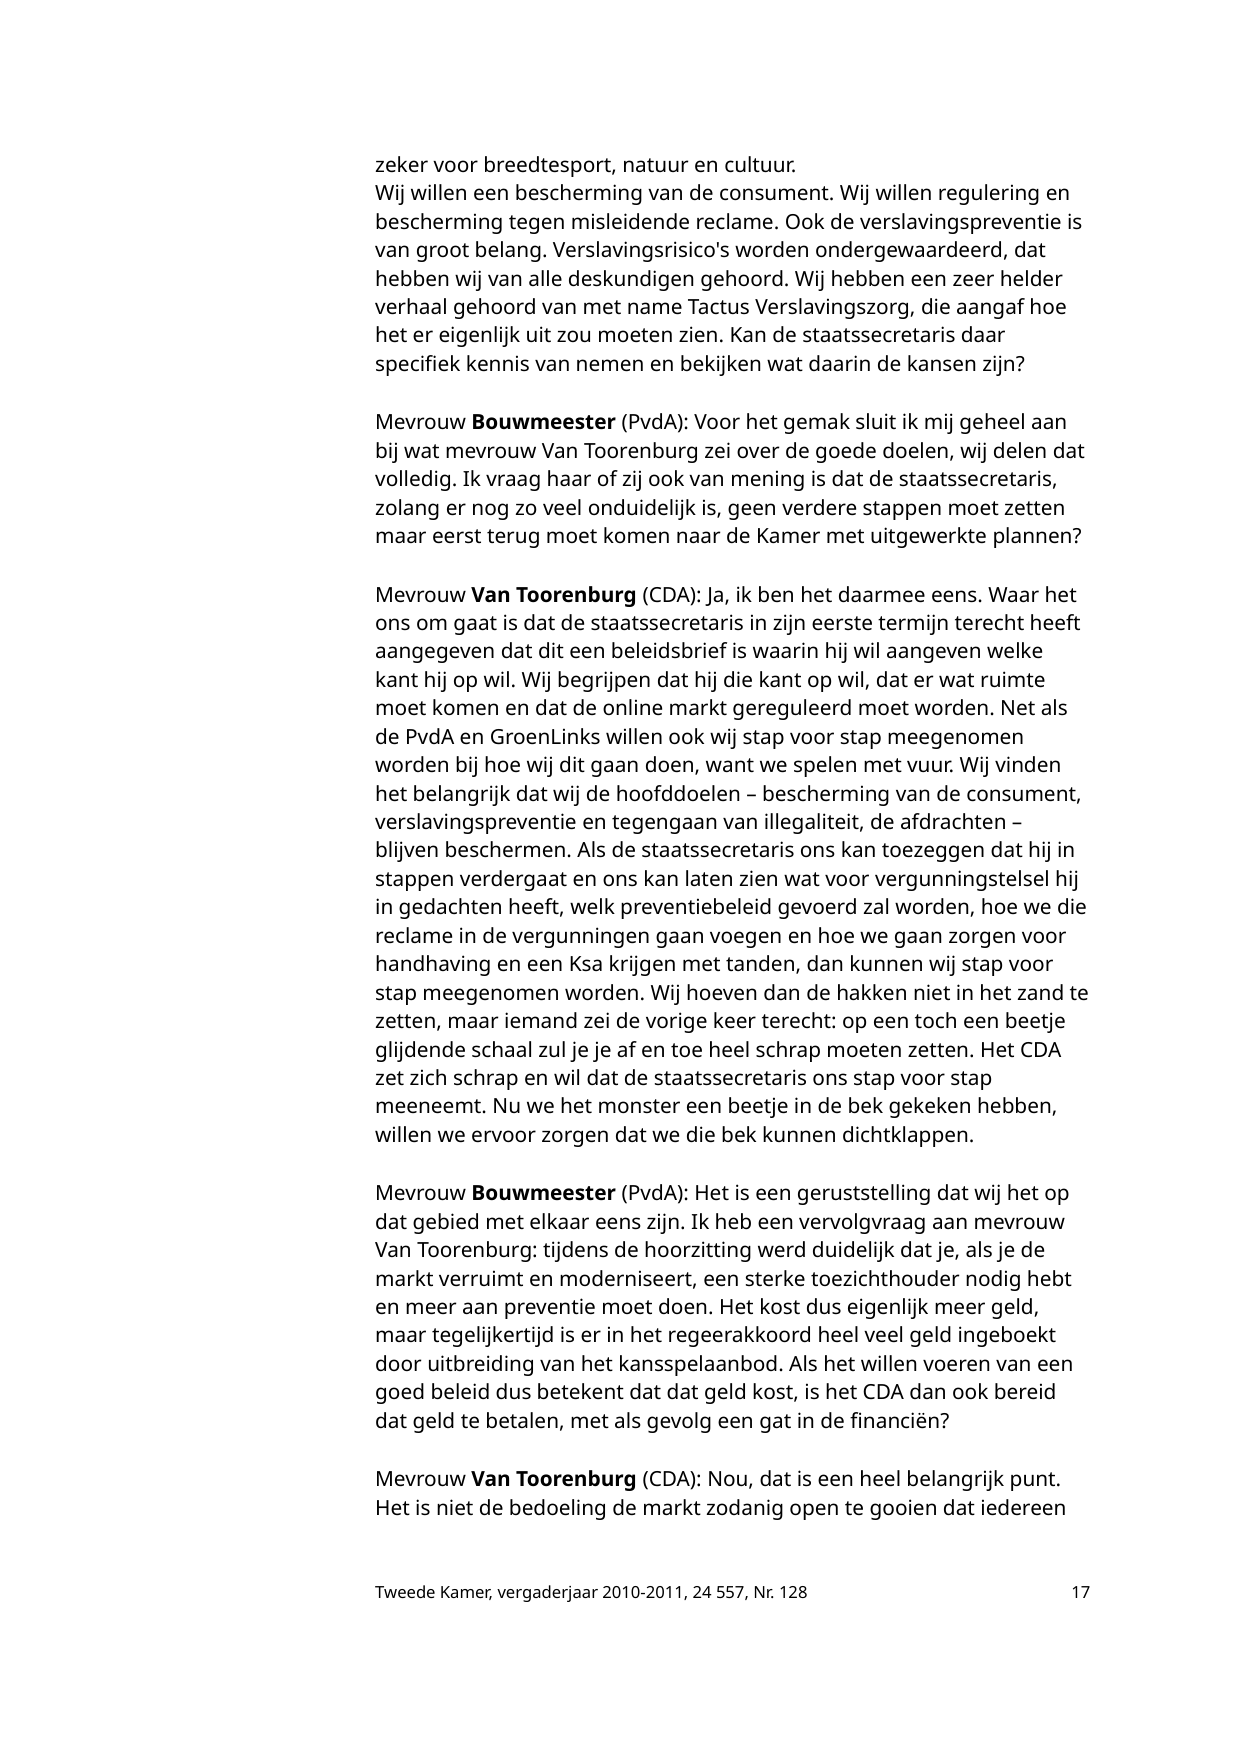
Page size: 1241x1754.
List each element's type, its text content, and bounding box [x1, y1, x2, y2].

text zeker voor breedtesport, natuur en cultuur. [375, 150, 1090, 178]
text Mevrouw Bouwmeester (PvdA): Voor het gemak sluit ik mij geheel aan bij wat mevrouw Van Toorenburg zei over de goede doelen, wij delen dat volledig. Ik vraag haar of zij ook van mening is dat de staatssecretaris, zolang er nog zo veel onduidelijk is, geen verdere stappen moet zetten maar eerst terug moet komen naar de Kamer met uitgewerkte plannen? [375, 407, 1090, 550]
text Mevrouw Bouwmeester (PvdA): Het is een geruststelling dat wij het op dat gebied met elkaar eens zijn. Ik heb een vervolgvraag aan mevrouw Van Toorenburg: tijdens de hoorzitting werd duidelijk dat je, als je de markt verruimt en moderniseert, een sterke toezichthouder nodig hebt en meer aan preventie moet doen. Het kost dus eigenlijk meer geld, maar tegelijkertijd is er in het regeerakkoord heel veel geld ingeboekt door uitbreiding van het kansspelaanbod. Als het willen voeren van een goed beleid dus betekent dat dat geld kost, is het CDA dan ook bereid dat geld te betalen, met als gevolg een gat in de financiën? [375, 1178, 1090, 1434]
text Mevrouw Van Toorenburg (CDA): Ja, ik ben het daarmee eens. Waar het ons om gaat is dat de staatssecretaris in zijn eerste termijn terecht heeft aangegeven dat dit een beleidsbrief is waarin hij wil aangeven welke kant hij op wil. Wij begrijpen dat hij die kant op wil, dat er wat ruimte moet komen en dat de online markt gereguleerd moet worden. Net als de PvdA en GroenLinks willen ook wij stap voor stap meegenomen worden bij hoe wij dit gaan doen, want we spelen met vuur. Wij vinden het belangrijk dat wij de hoofddoelen – bescherming van de consument, verslavingspreventie en tegengaan van illegaliteit, de afdrachten – blijven beschermen. Als de staatssecretaris ons kan toezeggen dat hij in stappen verdergaat en ons kan laten zien wat voor vergunningstelsel hij in gedachten heeft, welk preventiebeleid gevoerd zal worden, hoe we die reclame in de vergunningen gaan voegen en hoe we gaan zorgen voor handhaving en een Ksa krijgen met tanden, dan kunnen wij stap voor stap meegenomen worden. Wij hoeven dan de hakken niet in het zand te zetten, maar iemand zei de vorige keer terecht: op een toch een beetje glijdende schaal zul je je af en toe heel schrap moeten zetten. Het CDA zet zich schrap en wil dat de staatssecretaris ons stap voor stap meeneemt. Nu we het monster een beetje in de bek gekeken hebben, willen we ervoor zorgen dat we die bek kunnen dichtklappen. [375, 580, 1090, 1148]
text Wij willen een bescherming van de consument. Wij willen regulering en bescherming tegen misleidende reclame. Ook de verslavingspreventie is van groot belang. Verslavingsrisico's worden ondergewaardeerd, dat hebben wij van alle deskundigen gehoord. Wij hebben een zeer helder verhaal gehoord van met name Tactus Verslavingszorg, die aangaf hoe het er eigenlijk uit zou moeten zien. Kan de staatssecretaris daar specifiek kennis van nemen en bekijken wat daarin de kansen zijn? [375, 178, 1090, 377]
text Mevrouw Van Toorenburg (CDA): Nou, dat is een heel belangrijk punt. Het is niet de bedoeling de markt zodanig open te gooien dat iedereen [375, 1464, 1090, 1521]
